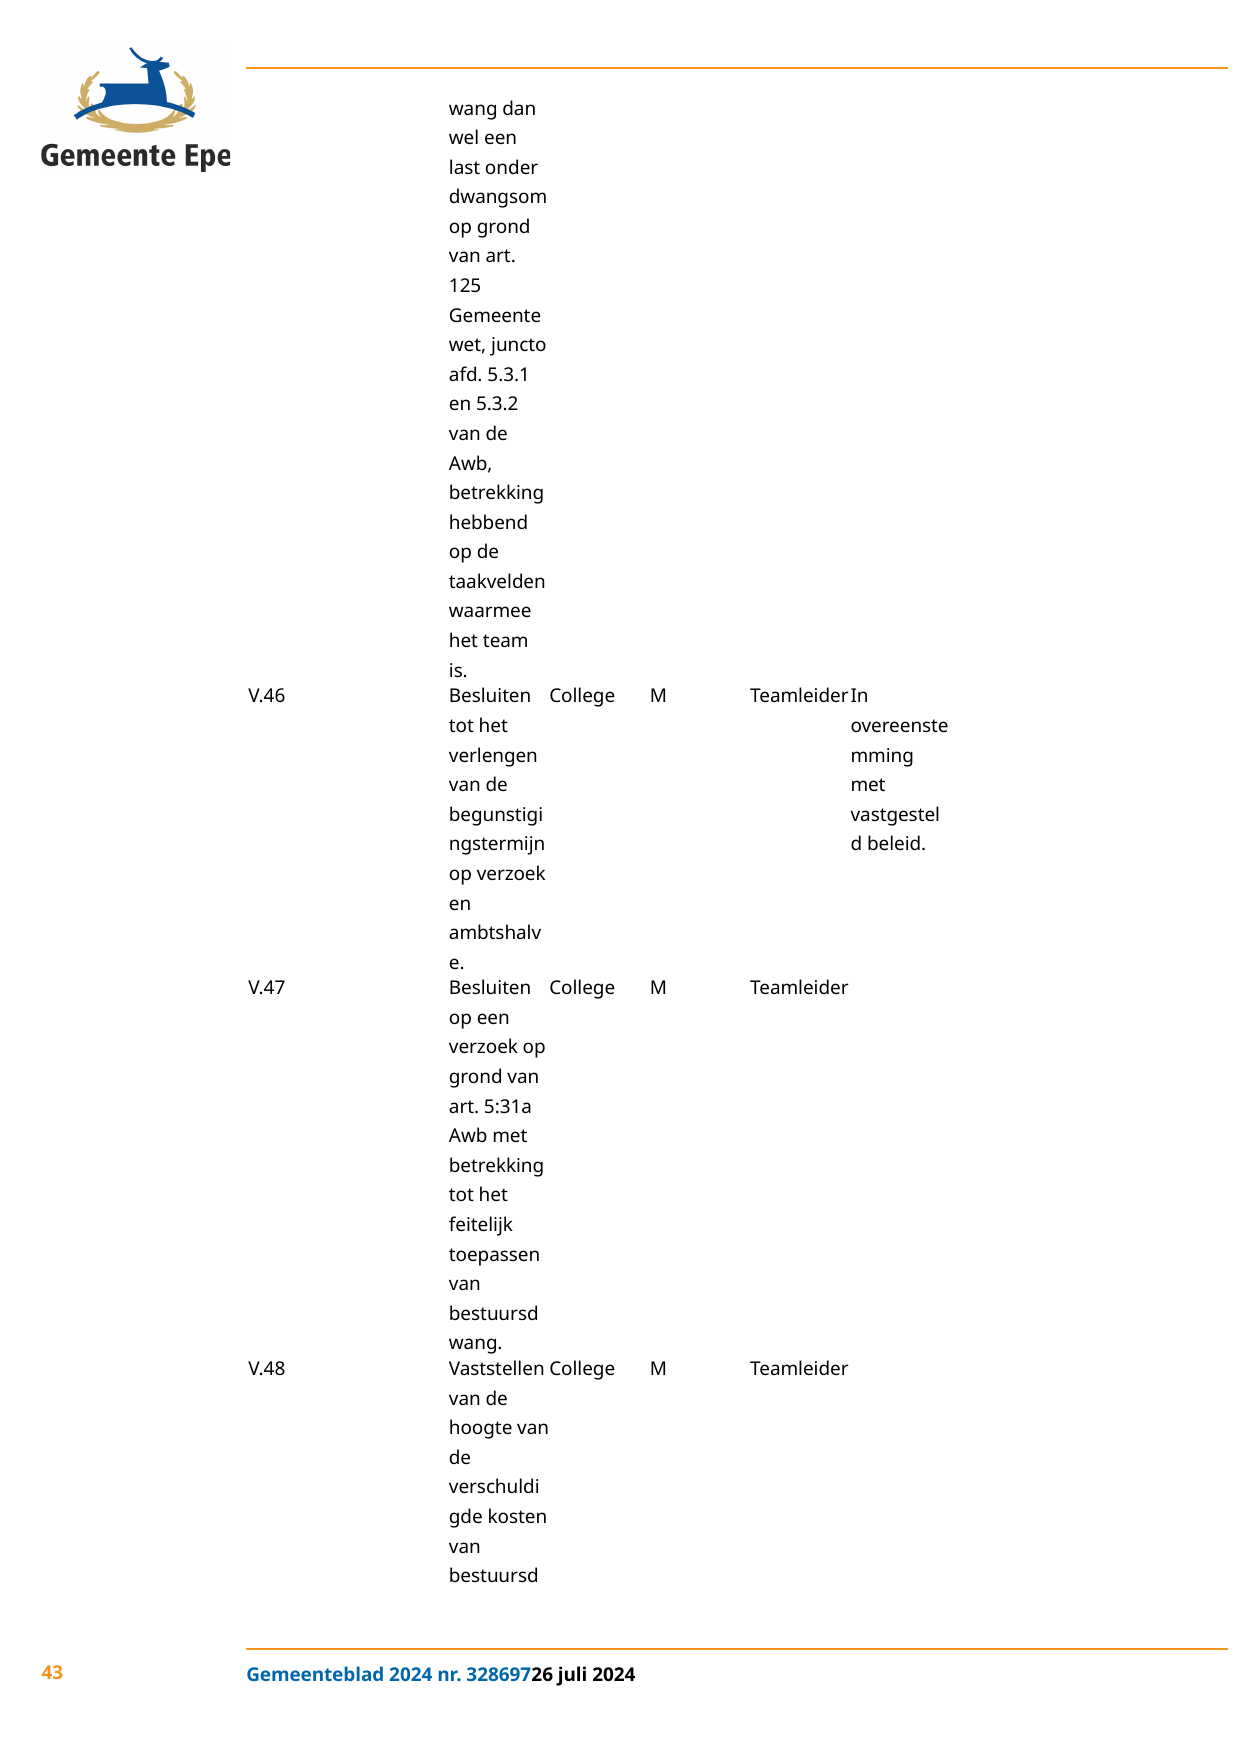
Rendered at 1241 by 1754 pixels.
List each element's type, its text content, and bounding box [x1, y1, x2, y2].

picture [41, 47, 231, 172]
table_cell [750, 95, 850, 683]
table_cell Besluiten op een verzoek op grond van art. 5:31a Awb met betrekking tot het feitelijk toepassen van bestuursdwang. [449, 975, 549, 1355]
table_cell M [650, 975, 750, 1355]
table_cell M [650, 683, 750, 974]
table_cell [650, 95, 750, 683]
table_cell [951, 975, 1152, 1355]
table_cell College [549, 1355, 649, 1588]
table_cell [951, 683, 1152, 974]
table_cell In overeenstemming met vastgesteld beleid. [850, 683, 951, 974]
table_cell College [549, 975, 649, 1355]
table_cell Teamleider [750, 683, 850, 974]
table_cell [850, 95, 951, 683]
table_cell [951, 1355, 1152, 1588]
table_cell V.48 [248, 1355, 449, 1588]
table_cell Besluiten tot het verlengen van de begunstigingstermijn op verzoek en ambtshalve. [449, 683, 549, 974]
table_cell V.47 [248, 975, 449, 1355]
table_cell [850, 975, 951, 1355]
table_cell M [650, 1355, 750, 1588]
table_cell Teamleider [750, 975, 850, 1355]
table_cell [549, 95, 649, 683]
table_cell [951, 95, 1152, 683]
table_cell wang dan wel een last onder dwangsom op grond van art. 125 Gemeentewet, juncto afd. 5.3.1 en 5.3.2 van de Awb, betrekking hebbend op de taakvelden waarmee het team is. [449, 95, 549, 683]
table_cell V.46 [248, 683, 449, 974]
table_cell College [549, 683, 649, 974]
table_cell Teamleider [750, 1355, 850, 1588]
table_cell [248, 95, 449, 683]
table_cell Vaststellen van de hoogte van de verschuldigde kosten van bestuursd [449, 1355, 549, 1588]
table_cell [850, 1355, 951, 1588]
